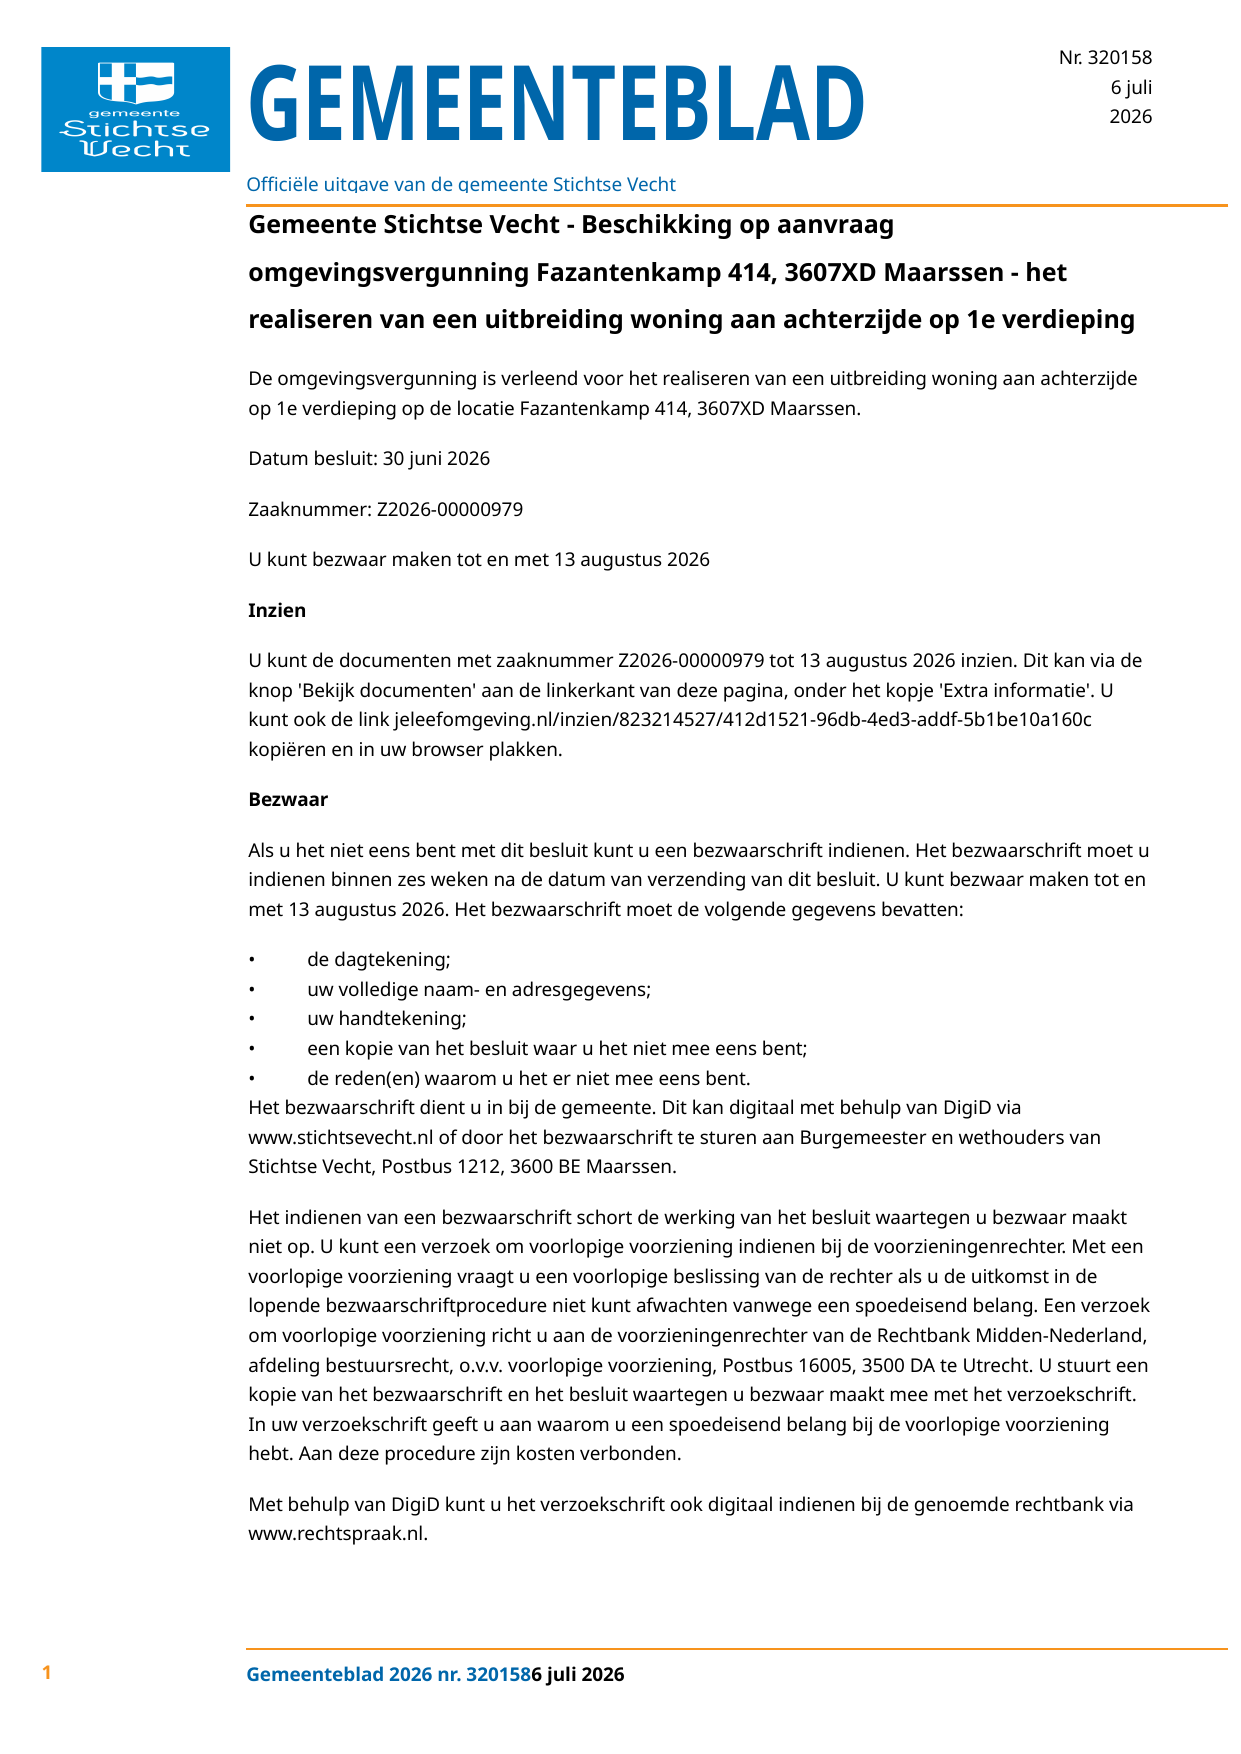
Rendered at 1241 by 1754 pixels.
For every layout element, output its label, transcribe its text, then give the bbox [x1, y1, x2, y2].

text Met behulp van DigiD kunt u het verzoekschrift ook digitaal indienen bij de genoemde rechtbank via www.rechtspraak.nl. [248, 1491, 1152, 1546]
text Inzien [248, 597, 1152, 622]
text U kunt de documenten met zaaknummer Z2026-00000979 tot 13 augustus 2026 inzien. Dit kan via de knop 'Bekijk documenten' aan de linkerkant van deze pagina, onder het kopje 'Extra informatie'. U kunt ook de link jeleefomgeving.nl/inzien/823214527/412d1521-96db-4ed3-addf-5b1be10a160c kopiëren en in uw browser plakken. [248, 647, 1152, 762]
list uw handtekening; [248, 1006, 1152, 1031]
list de reden(en) waarom u het er niet mee eens bent. [248, 1065, 1152, 1090]
list uw volledige naam- en adresgegevens; [248, 976, 1152, 1002]
text Bezwaar [248, 786, 1152, 812]
text Het indienen van een bezwaarschrift schort de werking van het besluit waartegen u bezwaar maakt niet op. U kunt een verzoek om voorlopige voorziening indienen bij de voorzieningenrechter. Met een voorlopige voorziening vraagt u een voorlopige beslissing van de rechter als u de uitkomst in de lopende bezwaarschriftprocedure niet kunt afwachten vanwege een spoedeisend belang. Een verzoek om voorlopige voorziening richt u aan de voorzieningenrechter van de Rechtbank Midden-Nederland, afdeling bestuursrecht, o.v.v. voorlopige voorziening, Postbus 16005, 3500 DA te Utrecht. U stuurt een kopie van het bezwaarschrift en het besluit waartegen u bezwaar maakt mee met het verzoekschrift. In uw verzoekschrift geeft u aan waarom u een spoedeisend belang bij de voorlopige voorziening hebt. Aan deze procedure zijn kosten verbonden. [248, 1204, 1152, 1466]
text De omgevingsvergunning is verleend voor het realiseren van een uitbreiding woning aan achterzijde op 1e verdieping op de locatie Fazantenkamp 414, 3607XD Maarssen. [248, 366, 1152, 421]
picture [137, 63, 174, 103]
picture [99, 63, 135, 101]
text Het bezwaarschrift dient u in bij de gemeente. Dit kan digitaal met behulp van DigiD via www.stichtsevecht.nl of door het bezwaarschrift te sturen aan Burgemeester en wethouders van Stichtse Vecht, Postbus 1212, 3600 BE Maarssen. [248, 1094, 1152, 1179]
text U kunt bezwaar maken tot en met 13 augustus 2026 [248, 546, 1152, 572]
text Datum besluit: 30 juni 2026 [248, 446, 1152, 471]
text Gemeente Stichtse Vecht - Beschikking op aanvraag omgevingsvergunning Fazantenkamp 414, 3607XD Maarssen - het realiseren van een uitbreiding woning aan achterzijde op 1e verdieping [248, 207, 1152, 336]
list de dagtekening; [248, 946, 1152, 972]
text Zaaknummer: Z2026-00000979 [248, 496, 1152, 522]
text Als u het niet eens bent met dit besluit kunt u een bezwaarschrift indienen. Het bezwaarschrift moet u indienen binnen zes weken na de datum van verzending van dit besluit. U kunt bezwaar maken tot en met 13 augustus 2026. Het bezwaarschrift moet de volgende gegevens bevatten: [248, 837, 1152, 922]
list een kopie van het besluit waar u het niet mee eens bent; [248, 1035, 1152, 1061]
